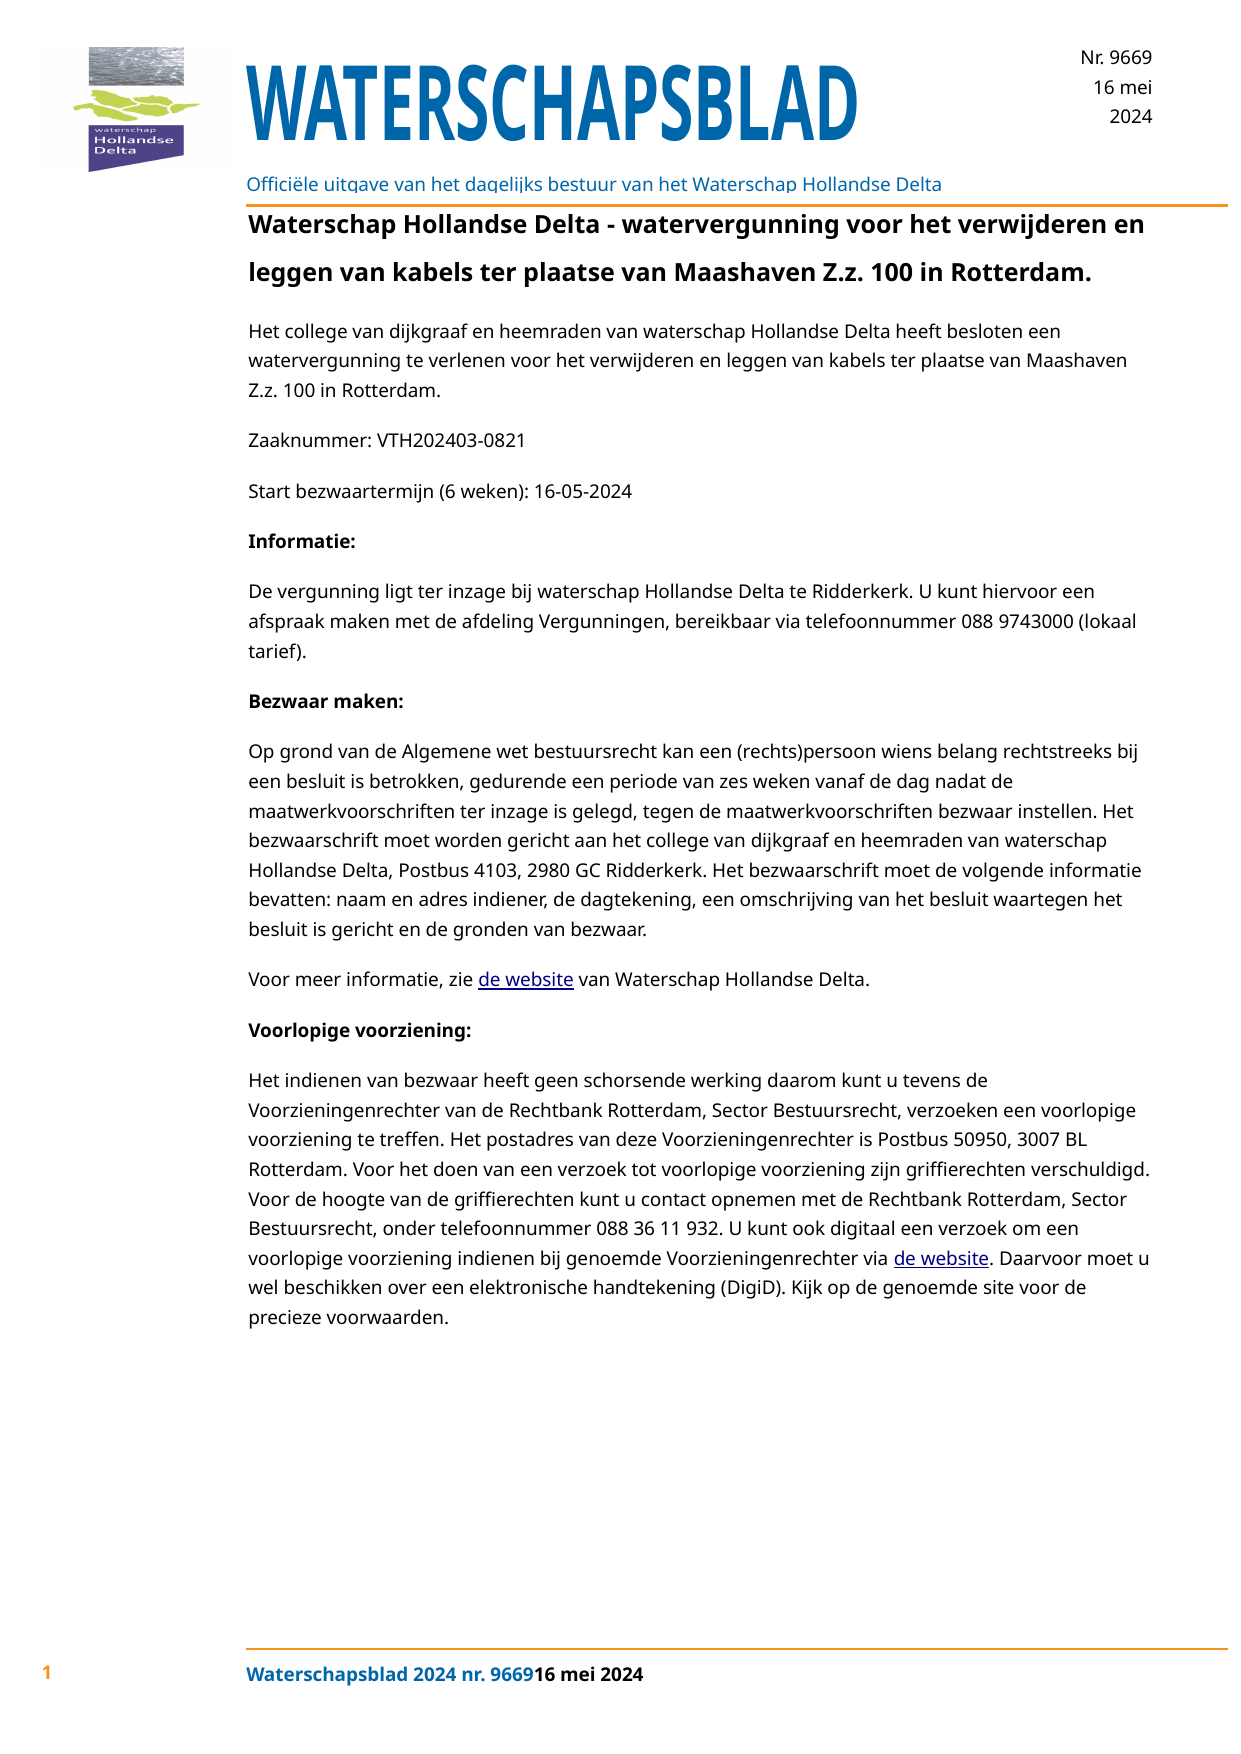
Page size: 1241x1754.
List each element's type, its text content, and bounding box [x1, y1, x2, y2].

text Waterschap Hollandse Delta - watervergunning voor het verwijderen en leggen van kabels ter plaatse van Maashaven Z.z. 100 in Rotterdam. [248, 207, 1152, 288]
picture [41, 47, 231, 172]
text Voor meer informatie, zie de website van Waterschap Hollandse Delta. [248, 967, 1152, 992]
text Op grond van de Algemene wet bestuursrecht kan een (rechts)persoon wiens belang rechtstreeks bij een besluit is betrokken, gedurende een periode van zes weken vanaf de dag nadat de maatwerkvoorschriften ter inzage is gelegd, tegen de maatwerkvoorschriften bezwaar instellen. Het bezwaarschrift moet worden gericht aan het college van dijkgraaf en heemraden van waterschap Hollandse Delta, Postbus 4103, 2980 GC Ridderkerk. Het bezwaarschrift moet de volgende informatie bevatten: naam en adres indiener, de dagtekening, een omschrijving van het besluit waartegen het besluit is gericht en de gronden van bezwaar. [248, 739, 1152, 942]
text Het college van dijkgraaf en heemraden van waterschap Hollandse Delta heeft besloten een watervergunning te verlenen voor het verwijderen en leggen van kabels ter plaatse van Maashaven Z.z. 100 in Rotterdam. [248, 318, 1152, 403]
text Bezwaar maken: [248, 688, 1152, 714]
text Informatie: [248, 528, 1152, 554]
text De vergunning ligt ter inzage bij waterschap Hollandse Delta te Ridderkerk. U kunt hiervoor een afspraak maken met de afdeling Vergunningen, bereikbaar via telefoonnummer 088 9743000 (lokaal tarief). [248, 579, 1152, 664]
text Start bezwaartermijn (6 weken): 16-05-2024 [248, 478, 1152, 504]
text Het indienen van bezwaar heeft geen schorsende werking daarom kunt u tevens de Voorzieningenrechter van de Rechtbank Rotterdam, Sector Bestuursrecht, verzoeken een voorlopige voorziening te treffen. Het postadres van deze Voorzieningenrechter is Postbus 50950, 3007 BL Rotterdam. Voor het doen van een verzoek tot voorlopige voorziening zijn griffierechten verschuldigd. Voor de hoogte van de griffierechten kunt u contact opnemen met de Rechtbank Rotterdam, Sector Bestuursrecht, onder telefoonnummer 088 36 11 932. U kunt ook digitaal een verzoek om een voorlopige voorziening indienen bij genoemde Voorzieningenrechter via de website. Daarvoor moet u wel beschikken over een elektronische handtekening (DigiD). Kijk op de genoemde site voor de precieze voorwaarden. [248, 1067, 1152, 1330]
text Zaaknummer: VTH202403-0821 [248, 427, 1152, 453]
text Voorlopige voorziening: [248, 1017, 1152, 1043]
